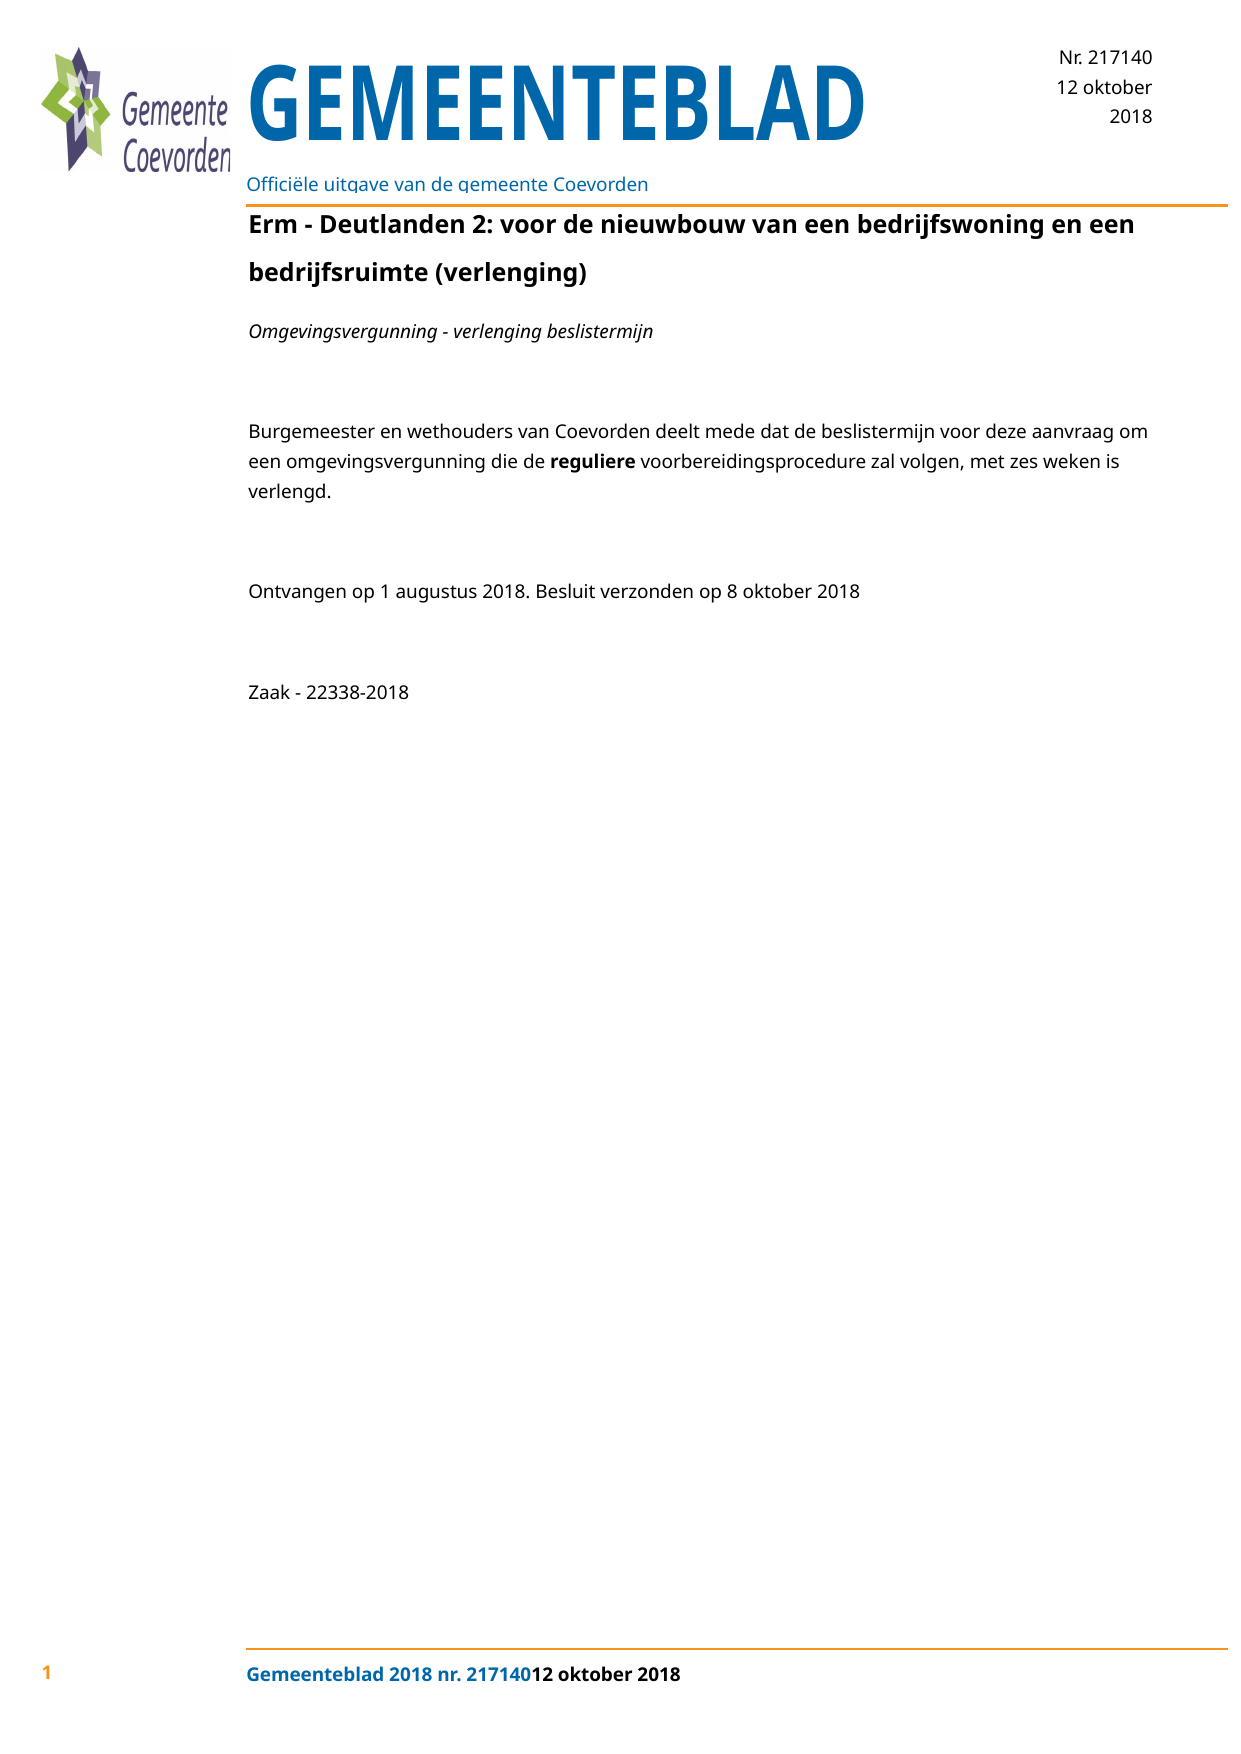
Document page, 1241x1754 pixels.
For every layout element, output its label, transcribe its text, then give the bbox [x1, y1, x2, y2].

text Ontvangen op 1 augustus 2018. Besluit verzonden op 8 oktober 2018 [248, 579, 1152, 604]
text Omgevingsvergunning - verlenging beslistermijn [248, 318, 1152, 344]
picture [41, 47, 231, 172]
text Zaak - 22338-2018 [248, 679, 1152, 705]
text Burgemeester en wethouders van Coevorden deelt mede dat de beslistermijn voor deze aanvraag om een omgevingsvergunning die de reguliere voorbereidingsprocedure zal volgen, met zes weken is verlengd. [248, 419, 1152, 504]
text Erm - Deutlanden 2: voor de nieuwbouw van een bedrijfswoning en een bedrijfsruimte (verlenging) [248, 207, 1152, 288]
